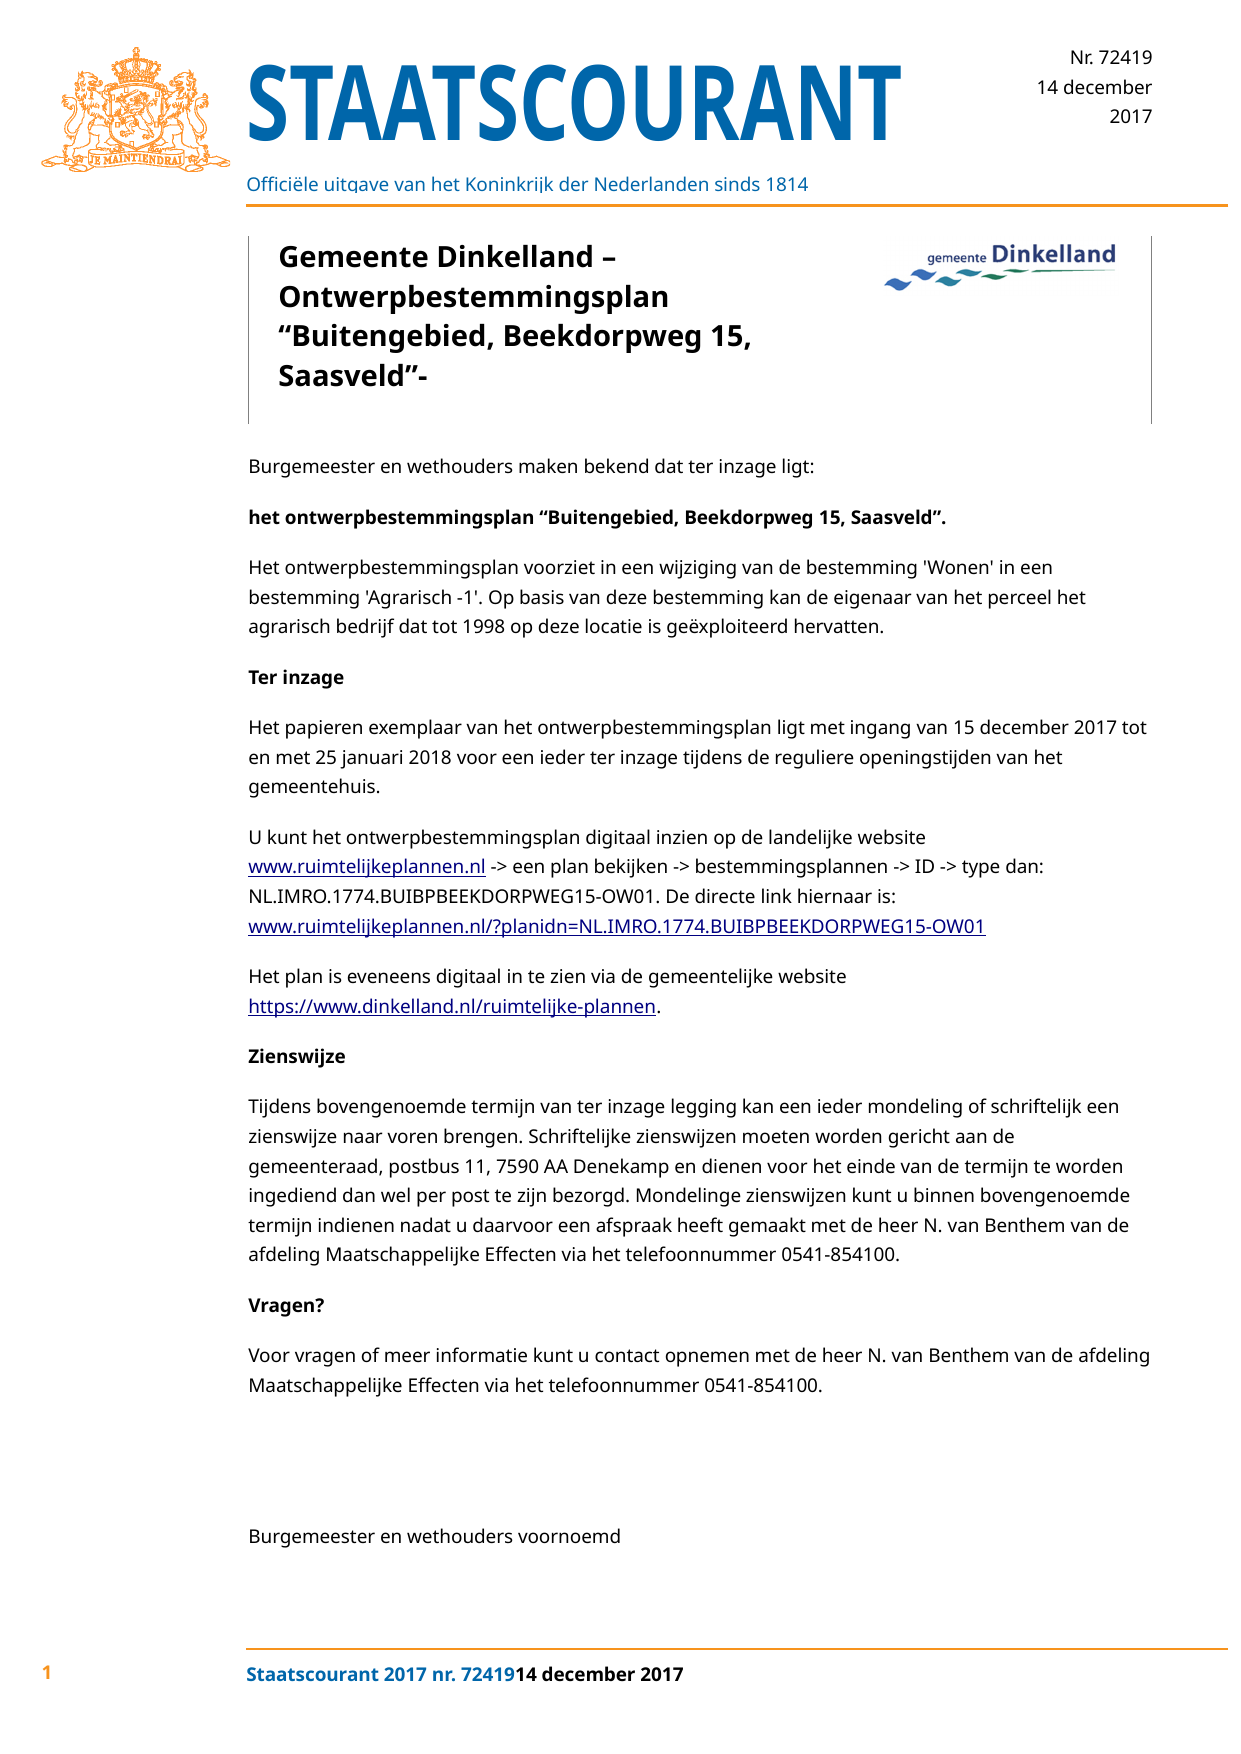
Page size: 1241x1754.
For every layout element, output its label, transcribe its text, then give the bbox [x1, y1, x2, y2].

text Het ontwerpbestemmingsplan voorziet in een wijziging van de bestemming 'Wonen' in een bestemming 'Agrarisch -1'. Op basis van deze bestemming kan de eigenaar van het perceel het agrarisch bedrijf dat tot 1998 op deze locatie is geëxploiteerd hervatten. [248, 554, 1152, 639]
text het ontwerpbestemmingsplan “Buitengebied, Beekdorpweg 15, Saasveld”. [248, 504, 1152, 530]
text Zienswijze [248, 1043, 1152, 1069]
table_header [850, 236, 1151, 424]
text Voor vragen of meer informatie kunt u contact opnemen met de heer N. van Benthem van de afdeling Maatschappelijke Effecten via het telefoonnummer 0541-854100. [248, 1342, 1152, 1398]
text Burgemeester en wethouders maken bekend dat ter inzage ligt: [248, 454, 1152, 479]
table_header Gemeente Dinkelland – Ontwerpbestemmingsplan “Buitengebied, Beekdorpweg 15, Saasveld”- [249, 236, 850, 424]
picture [882, 236, 1119, 296]
text Het papieren exemplaar van het ontwerpbestemmingsplan ligt met ingang van 15 december 2017 tot en met 25 januari 2018 voor een ieder ter inzage tijdens de reguliere openingstijden van het gemeentehuis. [248, 714, 1152, 799]
text Ter inzage [248, 664, 1152, 690]
text U kunt het ontwerpbestemmingsplan digitaal inzien op de landelijke website www.ruimtelijkeplannen.nl -> een plan bekijken -> bestemmingsplannen -> ID -> type dan: NL.IMRO.1774.BUIBPBEEKDORPWEG15-OW01. De directe link hiernaar is: www.ruimtelijkeplannen.nl/?planidn=NL.IMRO.1774.BUIBPBEEKDORPWEG15-OW01 [248, 824, 1152, 938]
text Tijdens bovengenoemde termijn van ter inzage legging kan een ieder mondeling of schriftelijk een zienswijze naar voren brengen. Schriftelijke zienswijzen moeten worden gericht aan de gemeenteraad, postbus 11, 7590 AA Denekamp en dienen voor het einde van de termijn te worden ingediend dan wel per post te zijn bezorgd. Mondelinge zienswijzen kunt u binnen bovengenoemde termijn indienen nadat u daarvoor een afspraak heeft gemaakt met de heer N. van Benthem van de afdeling Maatschappelijke Effecten via het telefoonnummer 0541-854100. [248, 1094, 1152, 1267]
picture [41, 47, 231, 172]
text Het plan is eveneens digitaal in te zien via de gemeentelijke website https://www.dinkelland.nl/ruimtelijke-plannen. [248, 963, 1152, 1018]
text Vragen? [248, 1292, 1152, 1318]
text Burgemeester en wethouders voornoemd [248, 1523, 1152, 1549]
